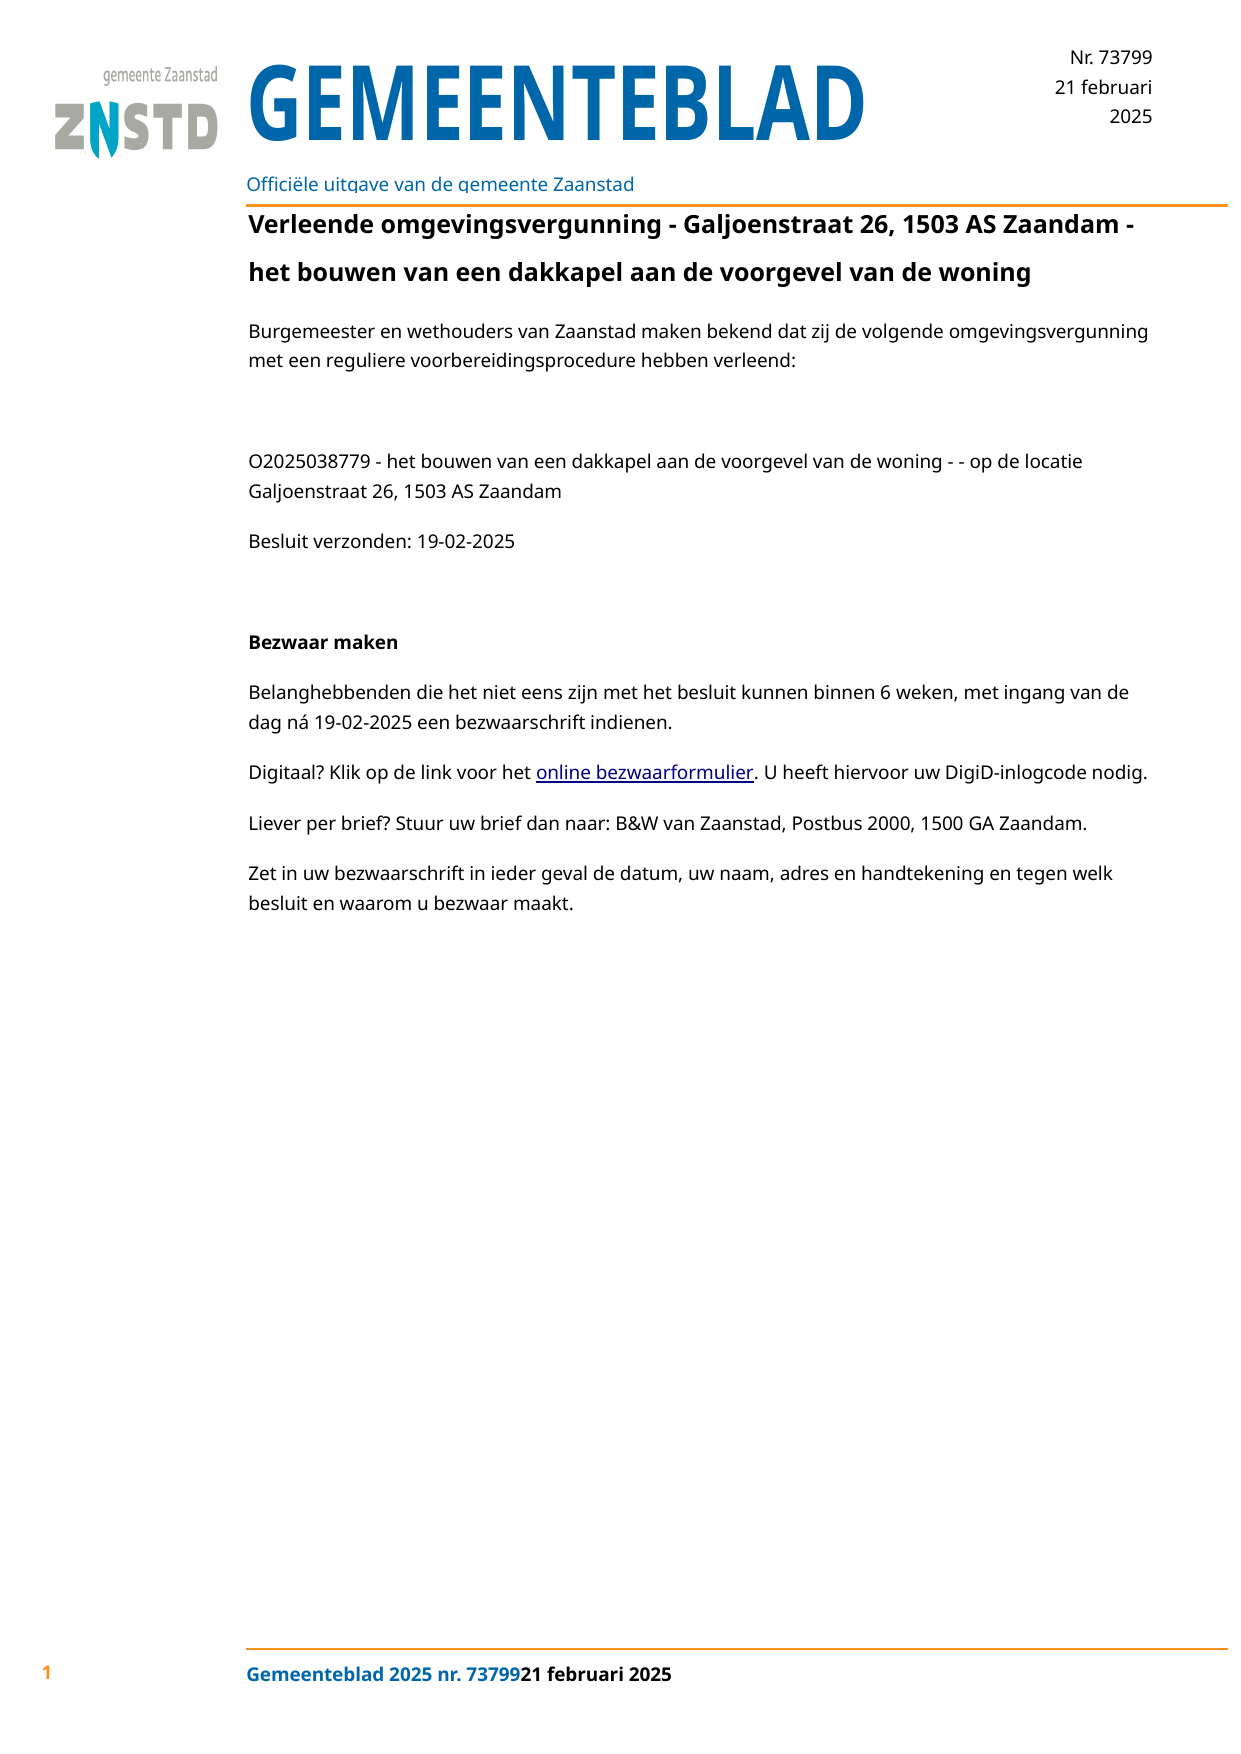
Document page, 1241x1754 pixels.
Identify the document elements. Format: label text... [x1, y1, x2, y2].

text Burgemeester en wethouders van Zaanstad maken bekend dat zij de volgende omgevingsvergunning met een reguliere voorbereidingsprocedure hebben verleend: [248, 318, 1152, 373]
text Liever per brief? Stuur uw brief dan naar: B&W van Zaanstad, Postbus 2000, 1500 GA Zaandam. [248, 810, 1152, 836]
text Digitaal? Klik op de link voor het online bezwaarformulier. U heeft hiervoor uw DigiD-inlogcode nodig. [248, 759, 1152, 785]
picture [41, 47, 231, 172]
text O2025038779 - het bouwen van een dakkapel aan de voorgevel van de woning - - op de locatie Galjoenstraat 26, 1503 AS Zaandam [248, 448, 1152, 504]
text Bezwaar maken [248, 629, 1152, 655]
text Verleende omgevingsvergunning - Galjoenstraat 26, 1503 AS Zaandam - het bouwen van een dakkapel aan de voorgevel van de woning [248, 207, 1152, 288]
text Belanghebbenden die het niet eens zijn met het besluit kunnen binnen 6 weken, met ingang van de dag ná 19-02-2025 een bezwaarschrift indienen. [248, 679, 1152, 735]
text Zet in uw bezwaarschrift in ieder geval de datum, uw naam, adres en handtekening en tegen welk besluit en waarom u bezwaar maakt. [248, 860, 1152, 916]
text Besluit verzonden: 19-02-2025 [248, 528, 1152, 554]
